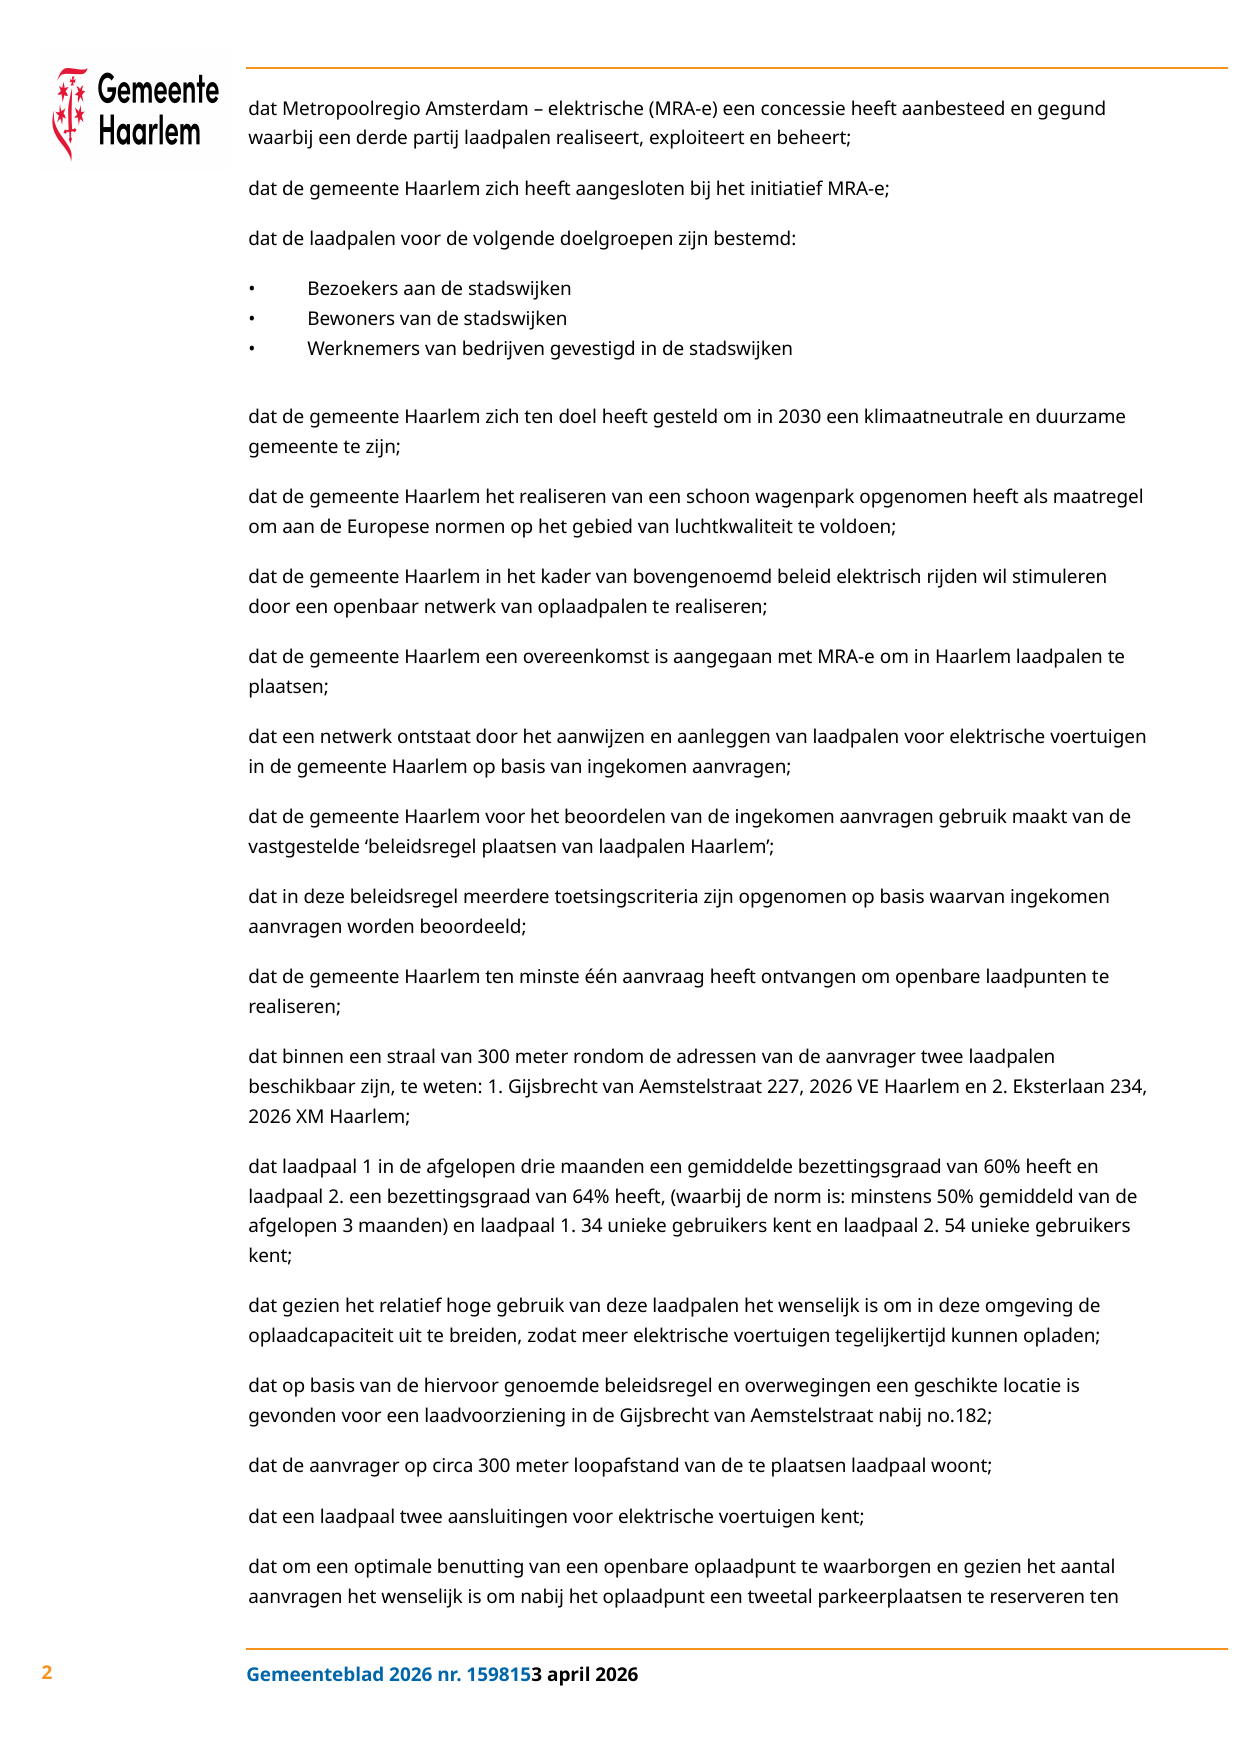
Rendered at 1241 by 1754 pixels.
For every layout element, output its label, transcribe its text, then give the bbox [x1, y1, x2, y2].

text dat laadpaal 1 in de afgelopen drie maanden een gemiddelde bezettingsgraad van 60% heeft en laadpaal 2. een bezettingsgraad van 64% heeft, (waarbij de norm is: minstens 50% gemiddeld van de afgelopen 3 maanden) en laadpaal 1. 34 unieke gebruikers kent en laadpaal 2. 54 unieke gebruikers kent; [248, 1153, 1152, 1268]
text dat de gemeente Haarlem zich heeft aangesloten bij het initiatief MRA-e; [248, 175, 1152, 201]
text dat de gemeente Haarlem een overeenkomst is aangegaan met MRA-e om in Haarlem laadpalen te plaatsen; [248, 644, 1152, 699]
text dat de gemeente Haarlem zich ten doel heeft gesteld om in 2030 een klimaatneutrale en duurzame gemeente te zijn; [248, 404, 1152, 459]
list Bezoekers aan de stadswijken [248, 276, 1152, 301]
text dat in deze beleidsregel meerdere toetsingscriteria zijn opgenomen op basis waarvan ingekomen aanvragen worden beoordeeld; [248, 884, 1152, 939]
text dat de gemeente Haarlem ten minste één aanvraag heeft ontvangen om openbare laadpunten te realiseren; [248, 964, 1152, 1019]
text dat Metropoolregio Amsterdam – elektrische (MRA-e) een concessie heeft aanbesteed en gegund waarbij een derde partij laadpalen realiseert, exploiteert en beheert; [248, 95, 1152, 150]
text dat de aanvrager op circa 300 meter loopafstand van de te plaatsen laadpaal woont; [248, 1452, 1152, 1478]
text dat de gemeente Haarlem in het kader van bovengenoemd beleid elektrisch rijden wil stimuleren door een openbaar netwerk van oplaadpalen te realiseren; [248, 564, 1152, 619]
list Bewoners van de stadswijken [248, 305, 1152, 331]
text dat de laadpalen voor de volgende doelgroepen zijn bestemd: [248, 225, 1152, 251]
list Werknemers van bedrijven gevestigd in de stadswijken [248, 335, 1152, 361]
text dat de gemeente Haarlem voor het beoordelen van de ingekomen aanvragen gebruik maakt van de vastgestelde ‘beleidsregel plaatsen van laadpalen Haarlem’; [248, 804, 1152, 859]
text dat op basis van de hiervoor genoemde beleidsregel en overwegingen een geschikte locatie is gevonden voor een laadvoorziening in de Gijsbrecht van Aemstelstraat nabij no.182; [248, 1372, 1152, 1428]
picture [41, 47, 231, 172]
text dat om een optimale benutting van een openbare oplaadpunt te waarborgen en gezien het aantal aanvragen het wenselijk is om nabij het oplaadpunt een tweetal parkeerplaatsen te reserveren ten [248, 1553, 1152, 1608]
text dat binnen een straal van 300 meter rondom de adressen van de aanvrager twee laadpalen beschikbaar zijn, te weten: 1. Gijsbrecht van Aemstelstraat 227, 2026 VE Haarlem en 2. Eksterlaan 234, 2026 XM Haarlem; [248, 1044, 1152, 1128]
text dat gezien het relatief hoge gebruik van deze laadpalen het wenselijk is om in deze omgeving de oplaadcapaciteit uit te breiden, zodat meer elektrische voertuigen tegelijkertijd kunnen opladen; [248, 1292, 1152, 1348]
text dat een netwerk ontstaat door het aanwijzen en aanleggen van laadpalen voor elektrische voertuigen in de gemeente Haarlem op basis van ingekomen aanvragen; [248, 724, 1152, 779]
text dat een laadpaal twee aansluitingen voor elektrische voertuigen kent; [248, 1503, 1152, 1528]
text dat de gemeente Haarlem het realiseren van een schoon wagenpark opgenomen heeft als maatregel om aan de Europese normen op het gebied van luchtkwaliteit te voldoen; [248, 484, 1152, 539]
